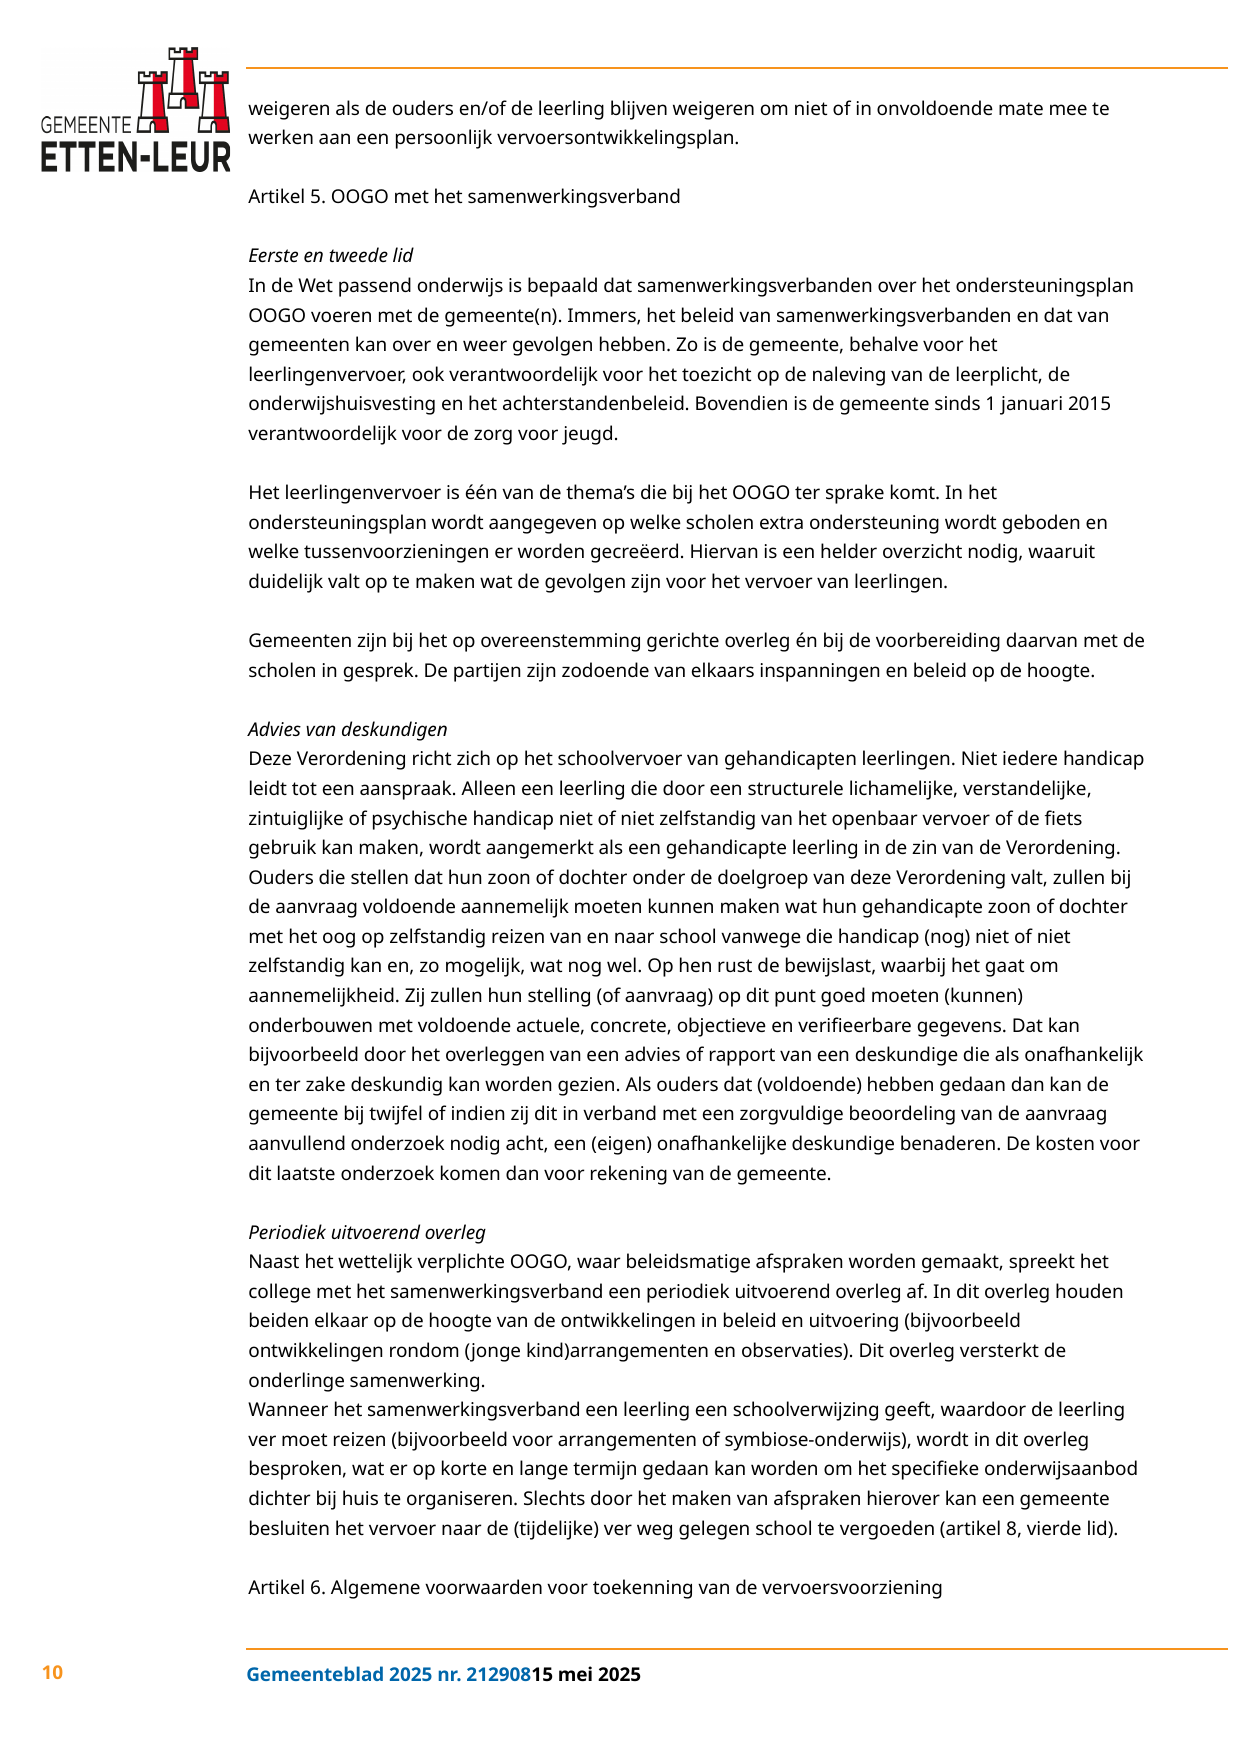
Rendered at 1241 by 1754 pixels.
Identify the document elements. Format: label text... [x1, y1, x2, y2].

text Deze Verordening richt zich op het schoolvervoer van gehandicapten leerlingen. Niet iedere handicap leidt tot een aanspraak. Alleen een leerling die door een structurele lichamelijke, verstandelijke, zintuiglijke of psychische handicap niet of niet zelfstandig van het openbaar vervoer of de fiets gebruik kan maken, wordt aangemerkt als een gehandicapte leerling in de zin van de Verordening. Ouders die stellen dat hun zoon of dochter onder de doelgroep van deze Verordening valt, zullen bij de aanvraag voldoende aannemelijk moeten kunnen maken wat hun gehandicapte zoon of dochter met het oog op zelfstandig reizen van en naar school vanwege die handicap (nog) niet of niet zelfstandig kan en, zo mogelijk, wat nog wel. Op hen rust de bewijslast, waarbij het gaat om aannemelijkheid. Zij zullen hun stelling (of aanvraag) op dit punt goed moeten (kunnen) onderbouwen met voldoende actuele, concrete, objectieve en verifieerbare gegevens. Dat kan bijvoorbeeld door het overleggen van een advies of rapport van een deskundige die als onafhankelijk en ter zake deskundig kan worden gezien. Als ouders dat (voldoende) hebben gedaan dan kan de gemeente bij twijfel of indien zij dit in verband met een zorgvuldige beoordeling van de aanvraag aanvullend onderzoek nodig acht, een (eigen) onafhankelijke deskundige benaderen. De kosten voor dit laatste onderzoek komen dan voor rekening van de gemeente. [248, 746, 1152, 1186]
picture [41, 47, 231, 172]
text Artikel 6. Algemene voorwaarden voor toekenning van de vervoersvoorziening [248, 1574, 1152, 1600]
text Advies van deskundigen [248, 716, 1152, 742]
text Het leerlingenvervoer is één van de thema’s die bij het OOGO ter sprake komt. In het ondersteuningsplan wordt aangegeven op welke scholen extra ondersteuning wordt geboden en welke tussenvoorzieningen er worden gecreëerd. Hiervan is een helder overzicht nodig, waaruit duidelijk valt op te maken wat de gevolgen zijn voor het vervoer van leerlingen. [248, 479, 1152, 594]
text weigeren als de ouders en/of de leerling blijven weigeren om niet of in onvoldoende mate mee te werken aan een persoonlijk vervoersontwikkelingsplan. [248, 95, 1152, 150]
text Eerste en tweede lid [248, 243, 1152, 268]
text Wanneer het samenwerkingsverband een leerling een schoolverwijzing geeft, waardoor de leerling ver moet reizen (bijvoorbeeld voor arrangementen of symbiose-onderwijs), wordt in dit overleg besproken, wat er op korte en lange termijn gedaan kan worden om het specifieke onderwijsaanbod dichter bij huis te organiseren. Slechts door het maken van afspraken hierover kan een gemeente besluiten het vervoer naar de (tijdelijke) ver weg gelegen school te vergoeden (artikel 8, vierde lid). [248, 1396, 1152, 1541]
text Naast het wettelijk verplichte OOGO, waar beleidsmatige afspraken worden gemaakt, spreekt het college met het samenwerkingsverband een periodiek uitvoerend overleg af. In dit overleg houden beiden elkaar op de hoogte van de ontwikkelingen in beleid en uitvoering (bijvoorbeeld ontwikkelingen rondom (jonge kind)arrangementen en observaties). Dit overleg versterkt de onderlinge samenwerking. [248, 1248, 1152, 1393]
text Periodiek uitvoerend overleg [248, 1219, 1152, 1245]
text Gemeenten zijn bij het op overeenstemming gerichte overleg én bij de voorbereiding daarvan met de scholen in gesprek. De partijen zijn zodoende van elkaars inspanningen en beleid op de hoogte. [248, 627, 1152, 683]
text In de Wet passend onderwijs is bepaald dat samenwerkingsverbanden over het ondersteuningsplan OOGO voeren met de gemeente(n). Immers, het beleid van samenwerkingsverbanden en dat van gemeenten kan over en weer gevolgen hebben. Zo is de gemeente, behalve voor het leerlingenvervoer, ook verantwoordelijk voor het toezicht op de naleving van de leerplicht, de onderwijshuisvesting en het achterstandenbeleid. Bovendien is de gemeente sinds 1 januari 2015 verantwoordelijk voor de zorg voor jeugd. [248, 272, 1152, 446]
text Artikel 5. OOGO met het samenwerkingsverband [248, 183, 1152, 209]
